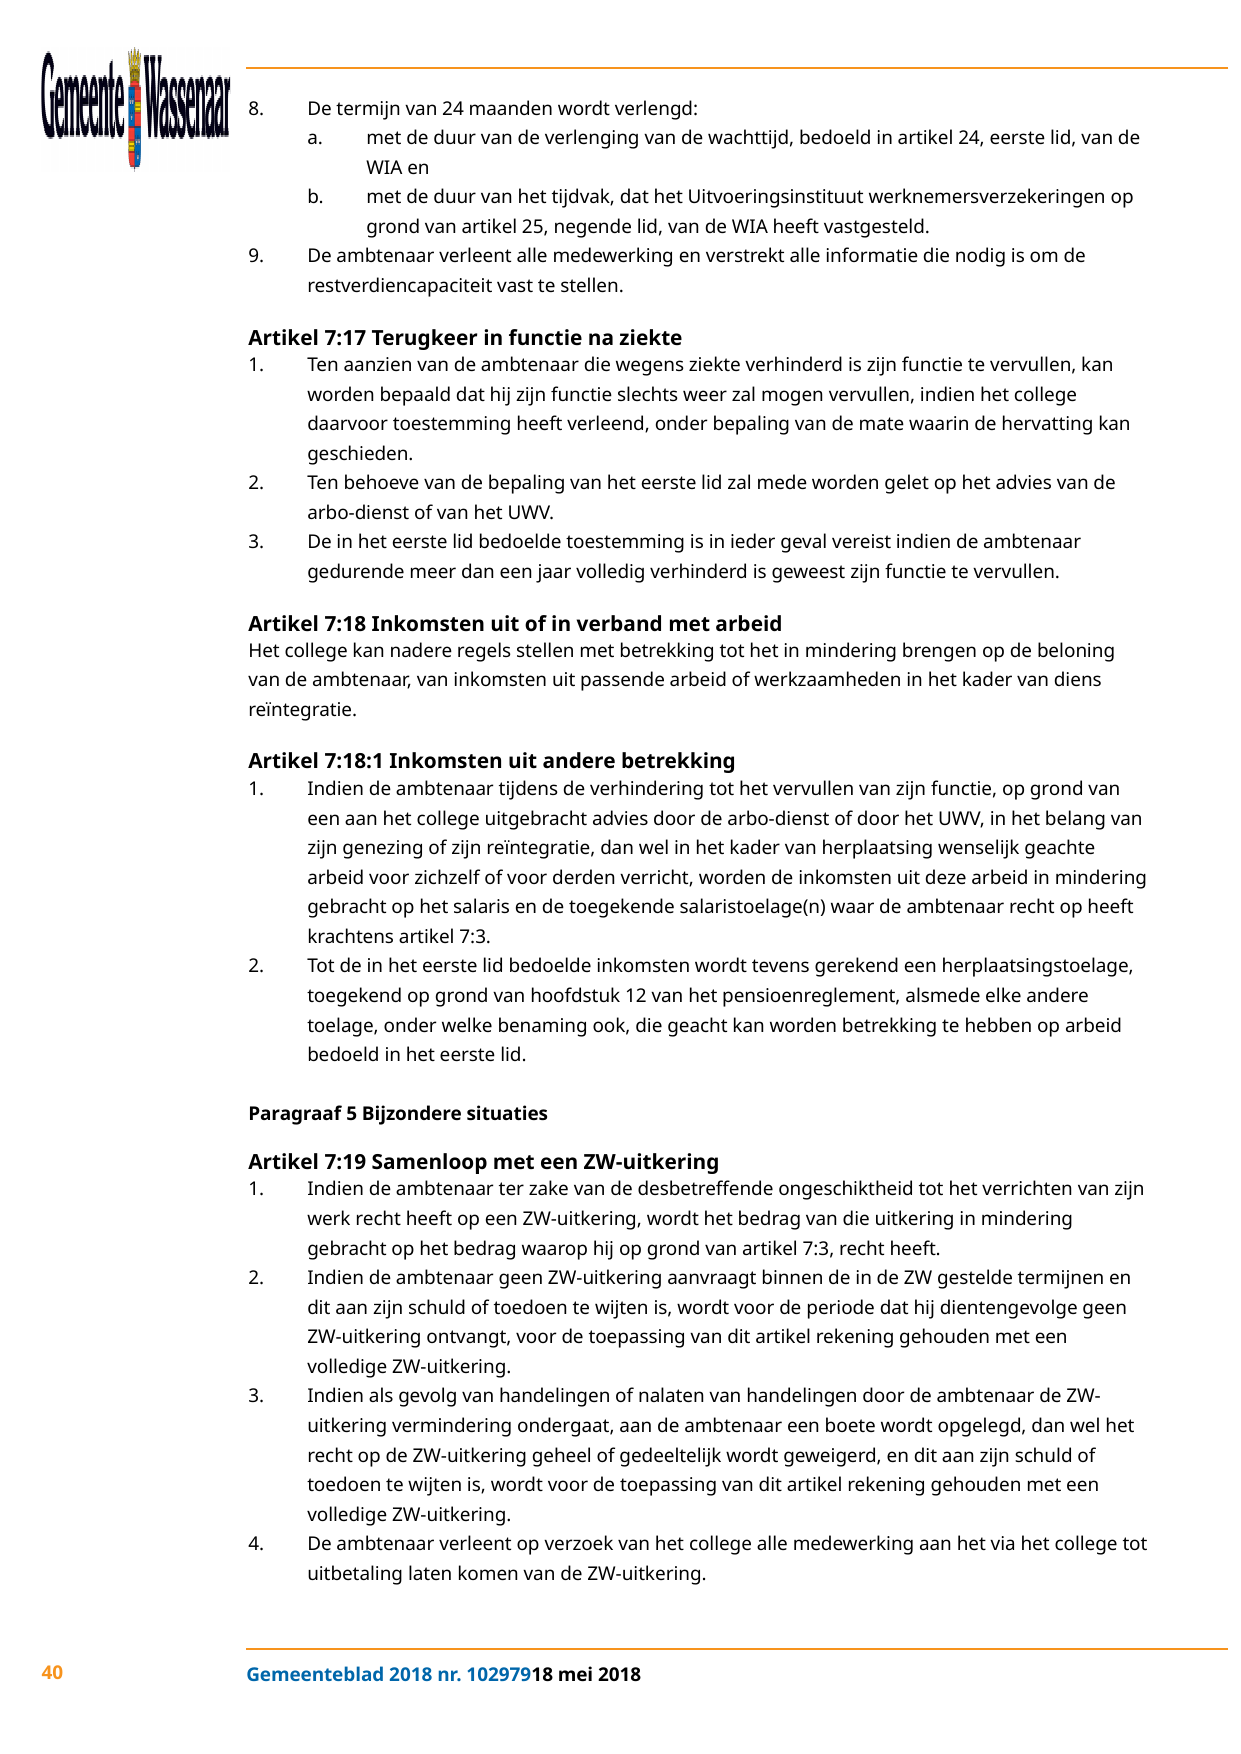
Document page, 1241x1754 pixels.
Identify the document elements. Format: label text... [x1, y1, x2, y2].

list De in het eerste lid bedoelde toestemming is in ieder geval vereist indien de ambtenaar gedurende meer dan een jaar volledig verhinderd is geweest zijn functie te vervullen. [248, 529, 1152, 584]
text Artikel 7:17 Terugkeer in functie na ziekte [248, 323, 1152, 351]
list Indien de ambtenaar geen ZW-uitkering aanvraagt binnen de in de ZW gestelde termijnen en dit aan zijn schuld of toedoen te wijten is, wordt voor de periode dat hij dientengevolge geen ZW-uitkering ontvangt, voor de toepassing van dit artikel rekening gehouden met een volledige ZW-uitkering. [248, 1264, 1152, 1379]
list Tot de in het eerste lid bedoelde inkomsten wordt tevens gerekend een herplaatsingstoelage, toegekend op grond van hoofdstuk 12 van het pensioenreglement, alsmede elke andere toelage, onder welke benaming ook, die geacht kan worden betrekking te hebben op arbeid bedoeld in het eerste lid. [248, 953, 1152, 1067]
list Indien de ambtenaar ter zake van de desbetreffende ongeschiktheid tot het verrichten van zijn werk recht heeft op een ZW-uitkering, wordt het bedrag van die uitkering in mindering gebracht op het bedrag waarop hij op grond van artikel 7:3, recht heeft. [248, 1176, 1152, 1260]
list De ambtenaar verleent op verzoek van het college alle medewerking aan het via het college tot uitbetaling laten komen van de ZW-uitkering. [248, 1531, 1152, 1586]
picture [41, 47, 231, 172]
list met de duur van het tijdvak, dat het Uitvoeringsinstituut werknemersverzekeringen op grond van artikel 25, negende lid, van de WIA heeft vastgesteld. [307, 183, 1152, 239]
list Indien de ambtenaar tijdens de verhindering tot het vervullen van zijn functie, op grond van een aan het college uitgebracht advies door de arbo-dienst of door het UWV, in het belang van zijn genezing of zijn reïntegratie, dan wel in het kader van herplaatsing wenselijk geachte arbeid voor zichzelf of voor derden verricht, worden de inkomsten uit deze arbeid in mindering gebracht op het salaris en de toegekende salaristoelage(n) waar de ambtenaar recht op heeft krachtens artikel 7:3. [248, 775, 1152, 949]
text Paragraaf 5 Bijzondere situaties [248, 1101, 1152, 1126]
text Het college kan nadere regels stellen met betrekking tot het in mindering brengen op de beloning van de ambtenaar, van inkomsten uit passende arbeid of werkzaamheden in het kader van diens reïntegratie. [248, 637, 1152, 722]
list Indien als gevolg van handelingen of nalaten van handelingen door de ambtenaar de ZW-uitkering vermindering ondergaat, aan de ambtenaar een boete wordt opgelegd, dan wel het recht op de ZW-uitkering geheel of gedeeltelijk wordt geweigerd, en dit aan zijn schuld of toedoen te wijten is, wordt voor de toepassing van dit artikel rekening gehouden met een volledige ZW-uitkering. [248, 1383, 1152, 1527]
text Artikel 7:19 Samenloop met een ZW-uitkering [248, 1147, 1152, 1176]
list Ten aanzien van de ambtenaar die wegens ziekte verhinderd is zijn functie te vervullen, kan worden bepaald dat hij zijn functie slechts weer zal mogen vervullen, indien het college daarvoor toestemming heeft verleend, onder bepaling van de mate waarin de hervatting kan geschieden. [248, 351, 1152, 466]
text Artikel 7:18:1 Inkomsten uit andere betrekking [248, 747, 1152, 775]
list De ambtenaar verleent alle medewerking en verstrekt alle informatie die nodig is om de restverdiencapaciteit vast te stellen. [248, 243, 1152, 298]
list met de duur van de verlenging van de wachttijd, bedoeld in artikel 24, eerste lid, van de WIA en [307, 124, 1152, 180]
list De termijn van 24 maanden wordt verlengd: [248, 95, 1152, 121]
list Ten behoeve van de bepaling van het eerste lid zal mede worden gelet op het advies van de arbo-dienst of van het UWV. [248, 469, 1152, 525]
text Artikel 7:18 Inkomsten uit of in verband met arbeid [248, 609, 1152, 637]
